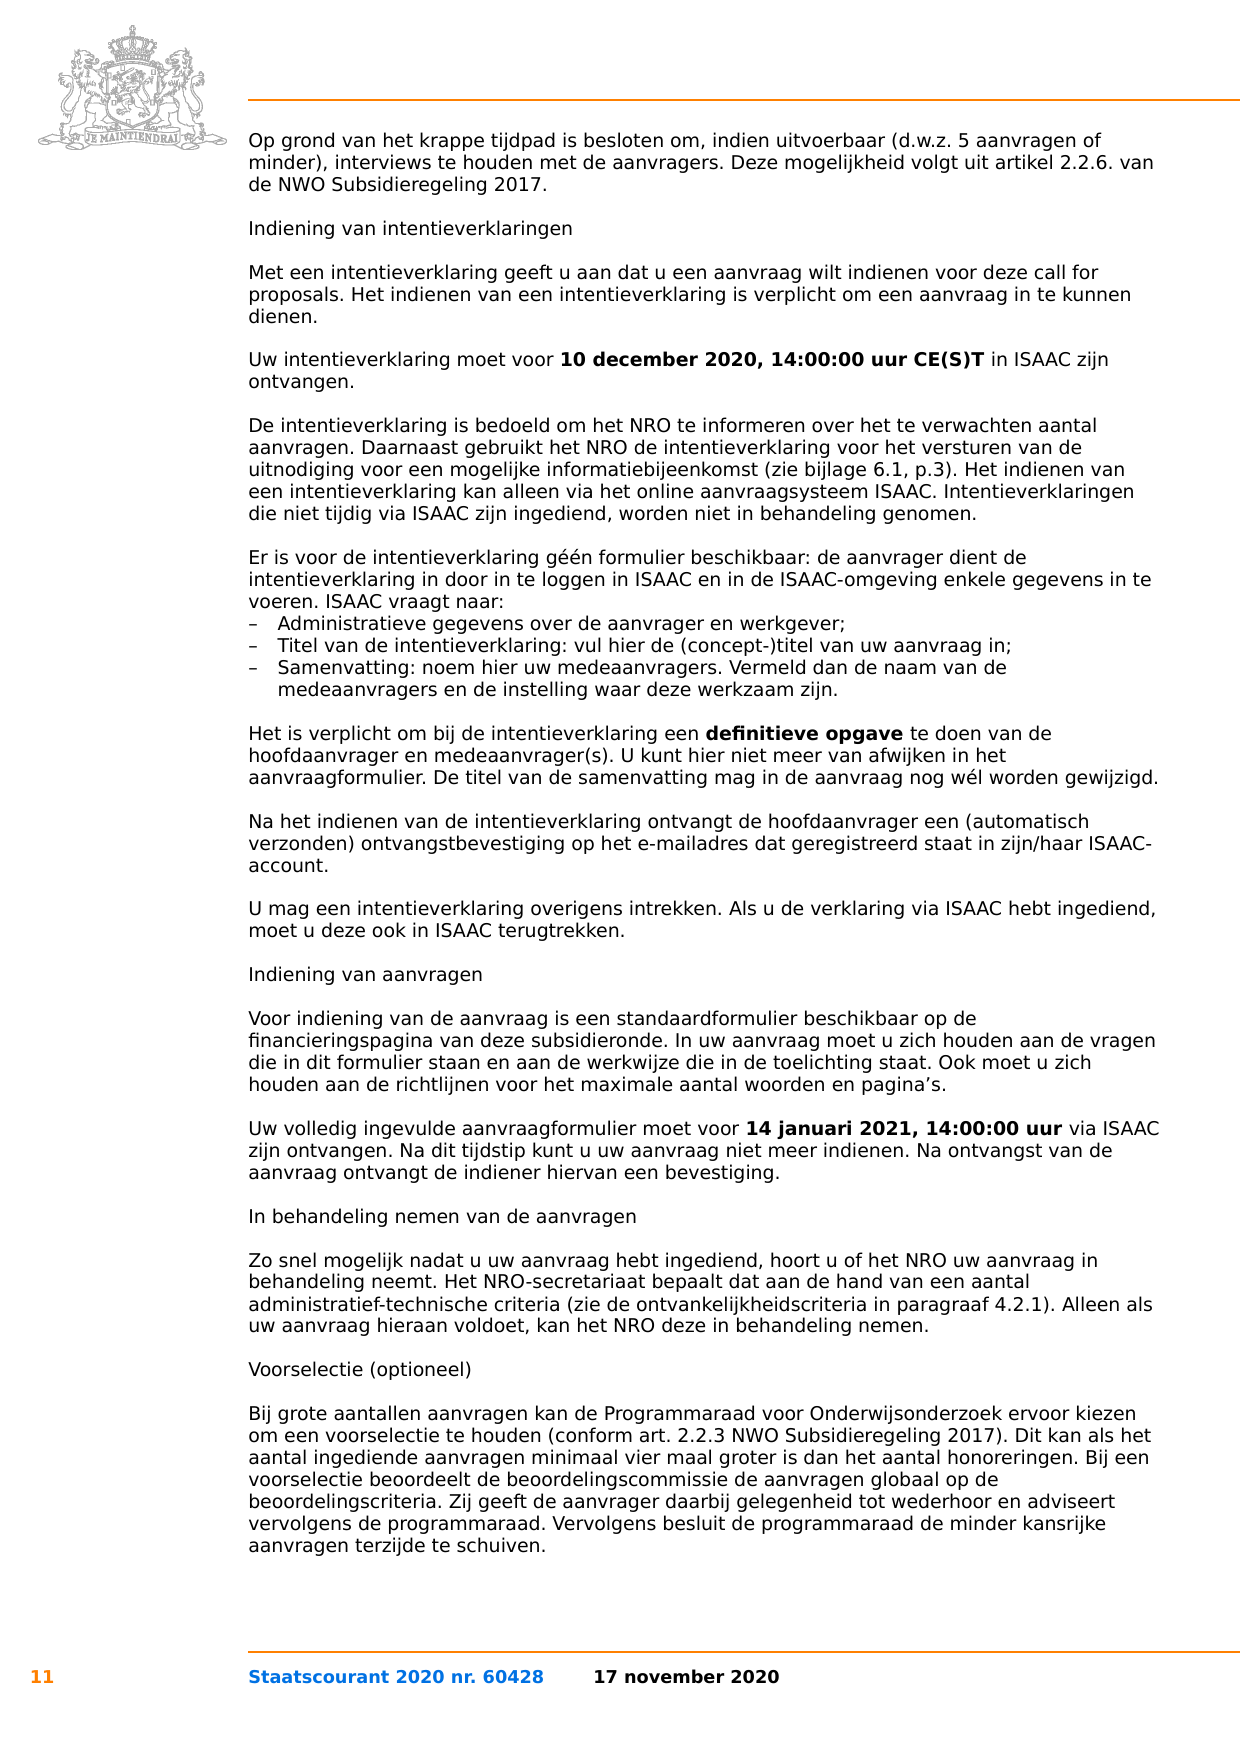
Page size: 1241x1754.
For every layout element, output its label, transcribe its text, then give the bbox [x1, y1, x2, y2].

text – Samenvatting: noem hier uw medeaanvragers. Vermeld dan de naam van de medeaanvragers en de instelling waar deze werkzaam zijn. [248, 657, 1163, 701]
picture [38, 25, 227, 150]
text – Titel van de intentieverklaring: vul hier de (concept-)titel van uw aanvraag in; [248, 635, 1163, 657]
text De intentieverklaring is bedoeld om het NRO te informeren over het te verwachten aantal aanvragen. Daarnaast gebruikt het NRO de intentieverklaring voor het versturen van de uitnodiging voor een mogelijke informatiebijeenkomst (zie bijlage 6.1, p.3). Het indienen van een intentieverklaring kan alleen via het online aanvraagsysteem ISAAC. Intentieverklaringen die niet tijdig via ISAAC zijn ingediend, worden niet in behandeling genomen. [248, 415, 1163, 525]
text U mag een intentieverklaring overigens intrekken. Als u de verklaring via ISAAC hebt ingediend, moet u deze ook in ISAAC terugtrekken. [248, 898, 1163, 942]
subtitle Indiening van aanvragen [248, 964, 1163, 986]
text Er is voor de intentieverklaring géén formulier beschikbaar: de aanvrager dient de intentieverklaring in door in te loggen in ISAAC en in de ISAAC-omgeving enkele gegevens in te voeren. ISAAC vraagt naar: [248, 547, 1163, 613]
text Voor indiening van de aanvraag is een standaardformulier beschikbaar op de financieringspagina van deze subsidieronde. In uw aanvraag moet u zich houden aan de vragen die in dit formulier staan en aan de werkwijze die in de toelichting staat. Ook moet u zich houden aan de richtlijnen voor het maximale aantal woorden en pagina’s. [248, 1008, 1163, 1096]
subtitle Indiening van intentieverklaringen [248, 218, 1163, 240]
text Met een intentieverklaring geeft u aan dat u een aanvraag wilt indienen voor deze call for proposals. Het indienen van een intentieverklaring is verplicht om een aanvraag in te kunnen dienen. [248, 262, 1163, 327]
text – Administratieve gegevens over de aanvrager en werkgever; [248, 613, 1163, 635]
text Bij grote aantallen aanvragen kan de Programmaraad voor Onderwijsonderzoek ervoor kiezen om een voorselectie te houden (conform art. 2.2.3 NWO Subsidieregeling 2017). Dit kan als het aantal ingediende aanvragen minimaal vier maal groter is dan het aantal honoreringen. Bij een voorselectie beoordeelt de beoordelingscommissie de aanvragen globaal op de beoordelingscriteria. Zij geeft de aanvrager daarbij gelegenheid tot wederhoor en adviseert vervolgens de programmaraad. Vervolgens besluit de programmaraad de minder kansrijke aanvragen terzijde te schuiven. [248, 1403, 1163, 1557]
text Het is verplicht om bij de intentieverklaring een definitieve opgave te doen van de hoofdaanvrager en medeaanvrager(s). U kunt hier niet meer van afwijken in het aanvraagformulier. De titel van de samenvatting mag in de aanvraag nog wél worden gewijzigd. [248, 723, 1163, 789]
text Op grond van het krappe tijdpad is besloten om, indien uitvoerbaar (d.w.z. 5 aanvragen of minder), interviews te houden met de aanvragers. Deze mogelijkheid volgt uit artikel 2.2.6. van de NWO Subsidieregeling 2017. [248, 130, 1163, 196]
text Na het indienen van de intentieverklaring ontvangt de hoofdaanvrager een (automatisch verzonden) ontvangstbevestiging op het e-mailadres dat geregistreerd staat in zijn/haar ISAAC-account. [248, 811, 1163, 876]
subtitle Voorselectie (optioneel) [248, 1359, 1163, 1381]
text Uw intentieverklaring moet voor 10 december 2020, 14:00:00 uur CE(S)T in ISAAC zijn ontvangen. [248, 349, 1163, 393]
text Uw volledig ingevulde aanvraagformulier moet voor 14 januari 2021, 14:00:00 uur via ISAAC zijn ontvangen. Na dit tijdstip kunt u uw aanvraag niet meer indienen. Na ontvangst van de aanvraag ontvangt de indiener hiervan een bevestiging. [248, 1118, 1163, 1184]
subtitle In behandeling nemen van de aanvragen [248, 1206, 1163, 1228]
text Zo snel mogelijk nadat u uw aanvraag hebt ingediend, hoort u of het NRO uw aanvraag in behandeling neemt. Het NRO-secretariaat bepaalt dat aan de hand van een aantal administratief-technische criteria (zie de ontvankelijkheidscriteria in paragraaf 4.2.1). Alleen als uw aanvraag hieraan voldoet, kan het NRO deze in behandeling nemen. [248, 1249, 1163, 1337]
